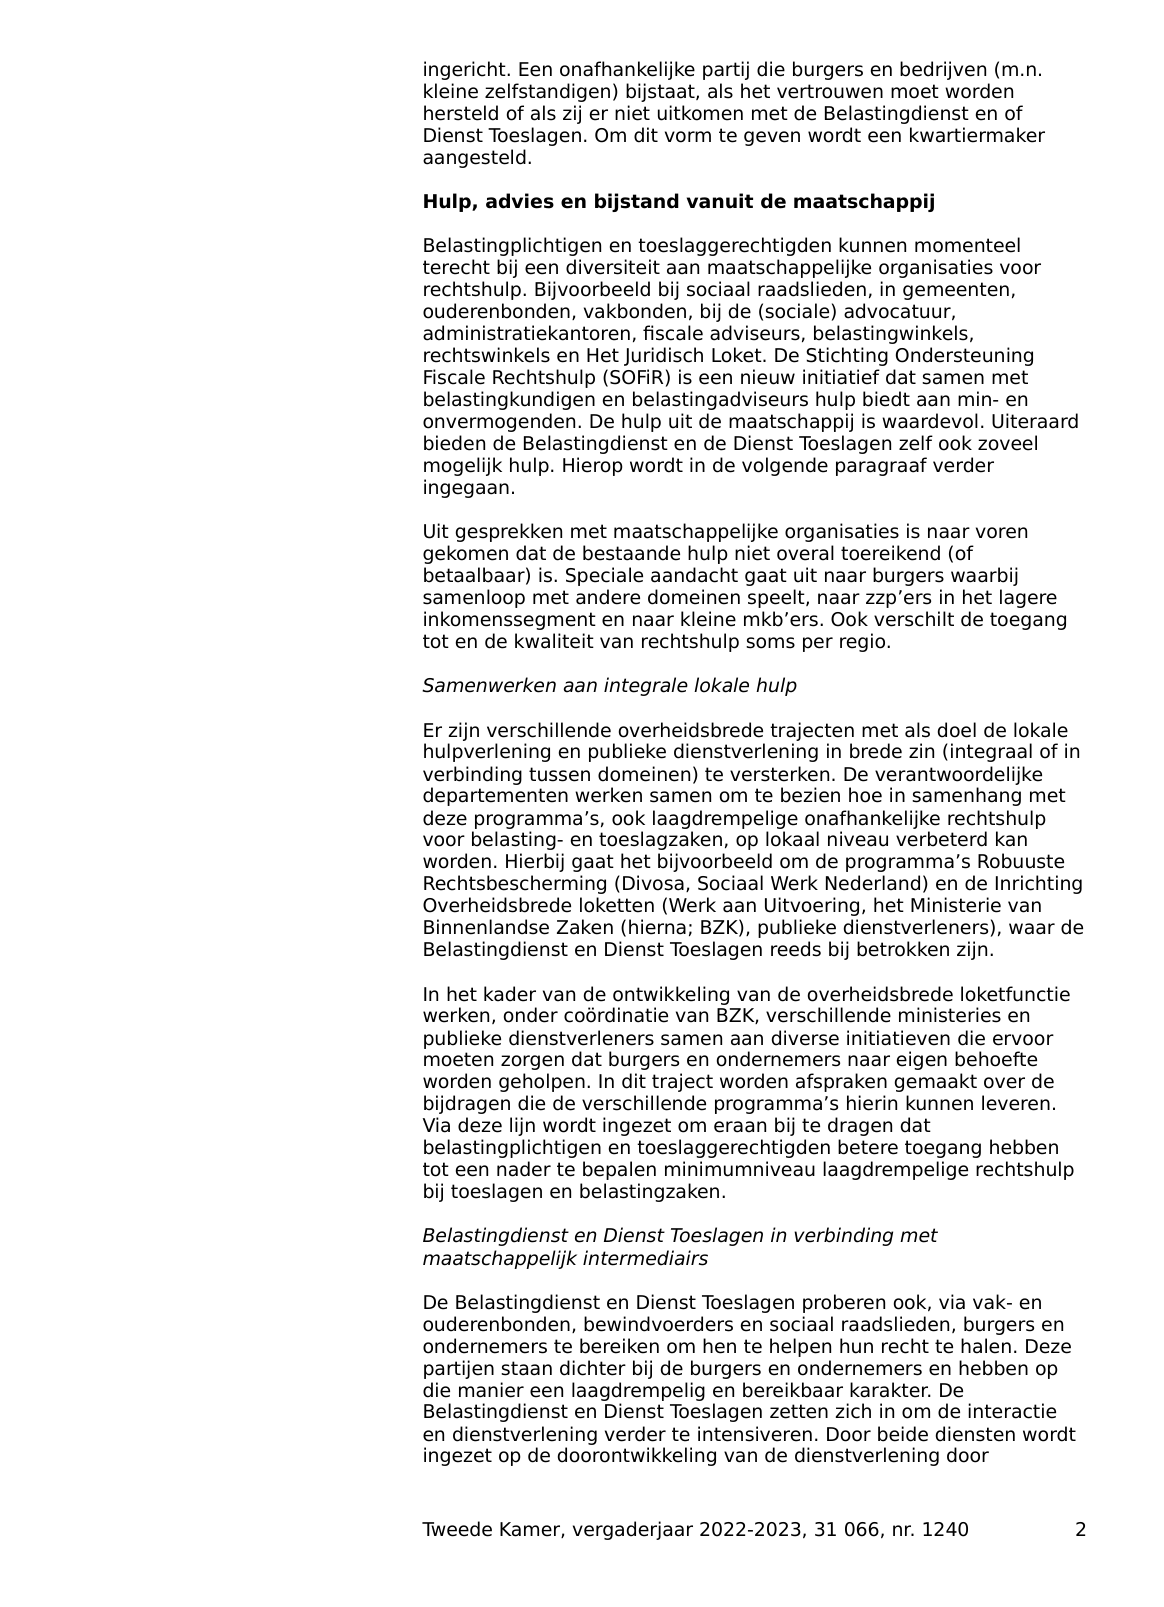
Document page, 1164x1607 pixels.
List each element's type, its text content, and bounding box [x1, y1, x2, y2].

text In het kader van de ontwikkeling van de overheidsbrede loketfunctie werken, onder coördinatie van BZK, verschillende ministeries en publieke dienstverleners samen aan diverse initiatieven die ervoor moeten zorgen dat burgers en ondernemers naar eigen behoefte worden geholpen. In dit traject worden afspraken gemaakt over de bijdragen die de verschillende programma’s hierin kunnen leveren. Via deze lijn wordt ingezet om eraan bij te dragen dat belastingplichtigen en toeslaggerechtigden betere toegang hebben tot een nader te bepalen minimumniveau laagdrempelige rechtshulp bij toeslagen en belastingzaken. [422, 983, 1087, 1203]
subtitle Belastingdienst en Dienst Toeslagen in verbinding met maatschappelijk intermediairs [422, 1225, 1087, 1269]
subtitle Hulp, advies en bijstand vanuit de maatschappij [422, 191, 1087, 213]
text Uit gesprekken met maatschappelijke organisaties is naar voren gekomen dat de bestaande hulp niet overal toereikend (of betaalbaar) is. Speciale aandacht gaat uit naar burgers waarbij samenloop met andere domeinen speelt, naar zzp’ers in het lagere inkomenssegment en naar kleine mkb’ers. Ook verschilt de toegang tot en de kwaliteit van rechtshulp soms per regio. [422, 521, 1087, 653]
text ingericht. Een onafhankelijke partij die burgers en bedrijven (m.n. kleine zelfstandigen) bijstaat, als het vertrouwen moet worden hersteld of als zij er niet uitkomen met de Belastingdienst en of Dienst Toeslagen. Om dit vorm te geven wordt een kwartiermaker aangesteld. [422, 59, 1087, 169]
text Belastingplichtigen en toeslaggerechtigden kunnen momenteel terecht bij een diversiteit aan maatschappelijke organisaties voor rechtshulp. Bijvoorbeeld bij sociaal raadslieden, in gemeenten, ouderenbonden, vakbonden, bij de (sociale) advocatuur, administratiekantoren, fiscale adviseurs, belastingwinkels, rechtswinkels en Het Juridisch Loket. De Stichting Ondersteuning Fiscale Rechtshulp (SOFiR) is een nieuw initiatief dat samen met belastingkundigen en belastingadviseurs hulp biedt aan min- en onvermogenden. De hulp uit de maatschappij is waardevol. Uiteraard bieden de Belastingdienst en de Dienst Toeslagen zelf ook zoveel mogelijk hulp. Hierop wordt in de volgende paragraaf verder ingegaan. [422, 235, 1087, 499]
text Er zijn verschillende overheidsbrede trajecten met als doel de lokale hulpverlening en publieke dienstverlening in brede zin (integraal of in verbinding tussen domeinen) te versterken. De verantwoordelijke departementen werken samen om te bezien hoe in samenhang met deze programma’s, ook laagdrempelige onafhankelijke rechtshulp voor belasting- en toeslagzaken, op lokaal niveau verbeterd kan worden. Hierbij gaat het bijvoorbeeld om de programma’s Robuuste Rechtsbescherming (Divosa, Sociaal Werk Nederland) en de Inrichting Overheidsbrede loketten (Werk aan Uitvoering, het Ministerie van Binnenlandse Zaken (hierna; BZK), publieke dienstverleners), waar de Belastingdienst en Dienst Toeslagen reeds bij betrokken zijn. [422, 719, 1087, 961]
text De Belastingdienst en Dienst Toeslagen proberen ook, via vak- en ouderenbonden, bewindvoerders en sociaal raadslieden, burgers en ondernemers te bereiken om hen te helpen hun recht te halen. Deze partijen staan dichter bij de burgers en ondernemers en hebben op die manier een laagdrempelig en bereikbaar karakter. De Belastingdienst en Dienst Toeslagen zetten zich in om de interactie en dienstverlening verder te intensiveren. Door beide diensten wordt ingezet op de doorontwikkeling van de dienstverlening door [422, 1292, 1087, 1467]
subtitle Samenwerken aan integrale lokale hulp [422, 675, 1087, 697]
